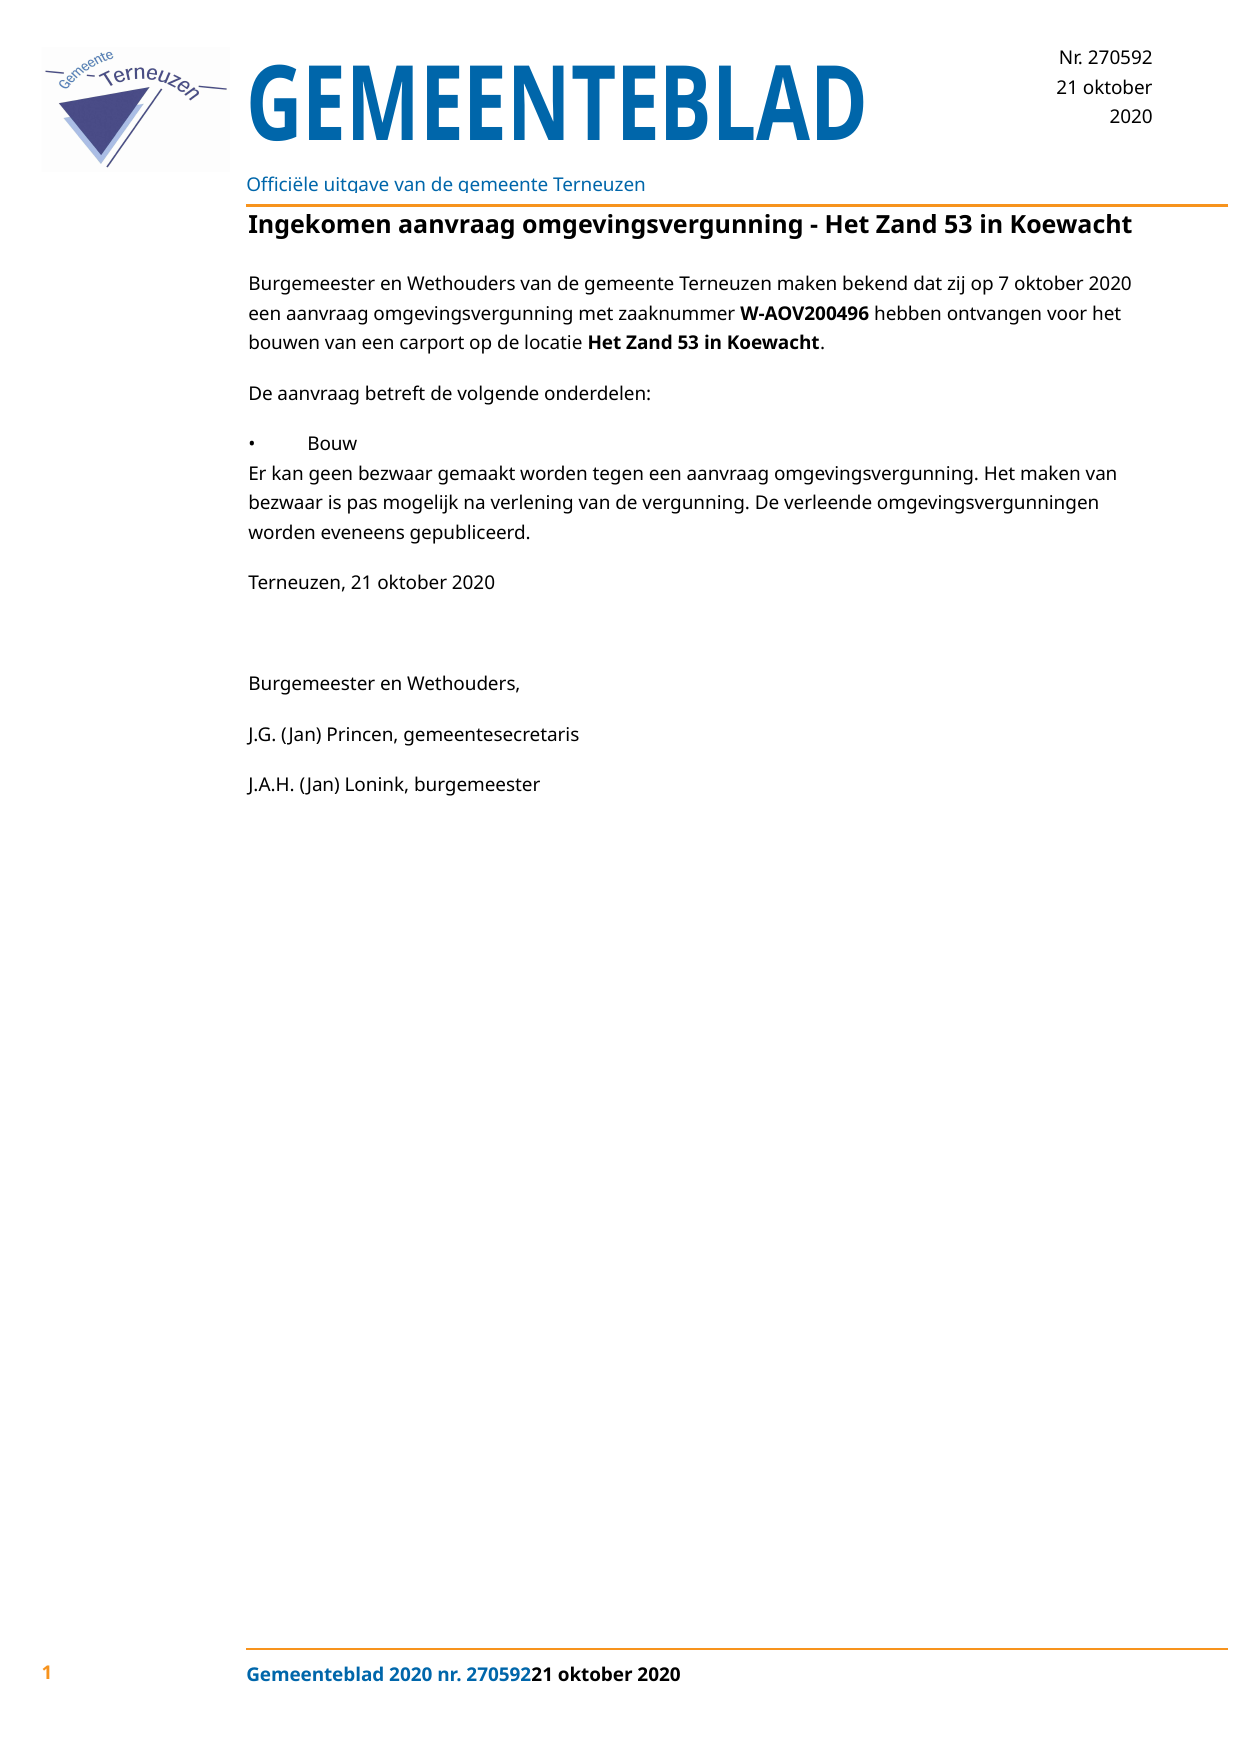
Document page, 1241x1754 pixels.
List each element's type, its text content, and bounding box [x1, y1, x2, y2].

text J.G. (Jan) Princen, gemeentesecretaris [248, 721, 1152, 746]
picture [41, 47, 231, 172]
list Bouw [248, 430, 1152, 456]
text Er kan geen bezwaar gemaakt worden tegen een aanvraag omgevingsvergunning. Het maken van bezwaar is pas mogelijk na verlening van de vergunning. De verleende omgevingsvergunningen worden eveneens gepubliceerd. [248, 460, 1152, 545]
text J.A.H. (Jan) Lonink, burgemeester [248, 771, 1152, 797]
text Ingekomen aanvraag omgevingsvergunning - Het Zand 53 in Koewacht [248, 207, 1152, 241]
text Burgemeester en Wethouders van de gemeente Terneuzen maken bekend dat zij op 7 oktober 2020 een aanvraag omgevingsvergunning met zaaknummer W-AOV200496 hebben ontvangen voor het bouwen van een carport op de locatie Het Zand 53 in Koewacht. [248, 270, 1152, 355]
text De aanvraag betreft de volgende onderdelen: [248, 380, 1152, 406]
text Burgemeester en Wethouders, [248, 670, 1152, 696]
text Terneuzen, 21 oktober 2020 [248, 569, 1152, 595]
